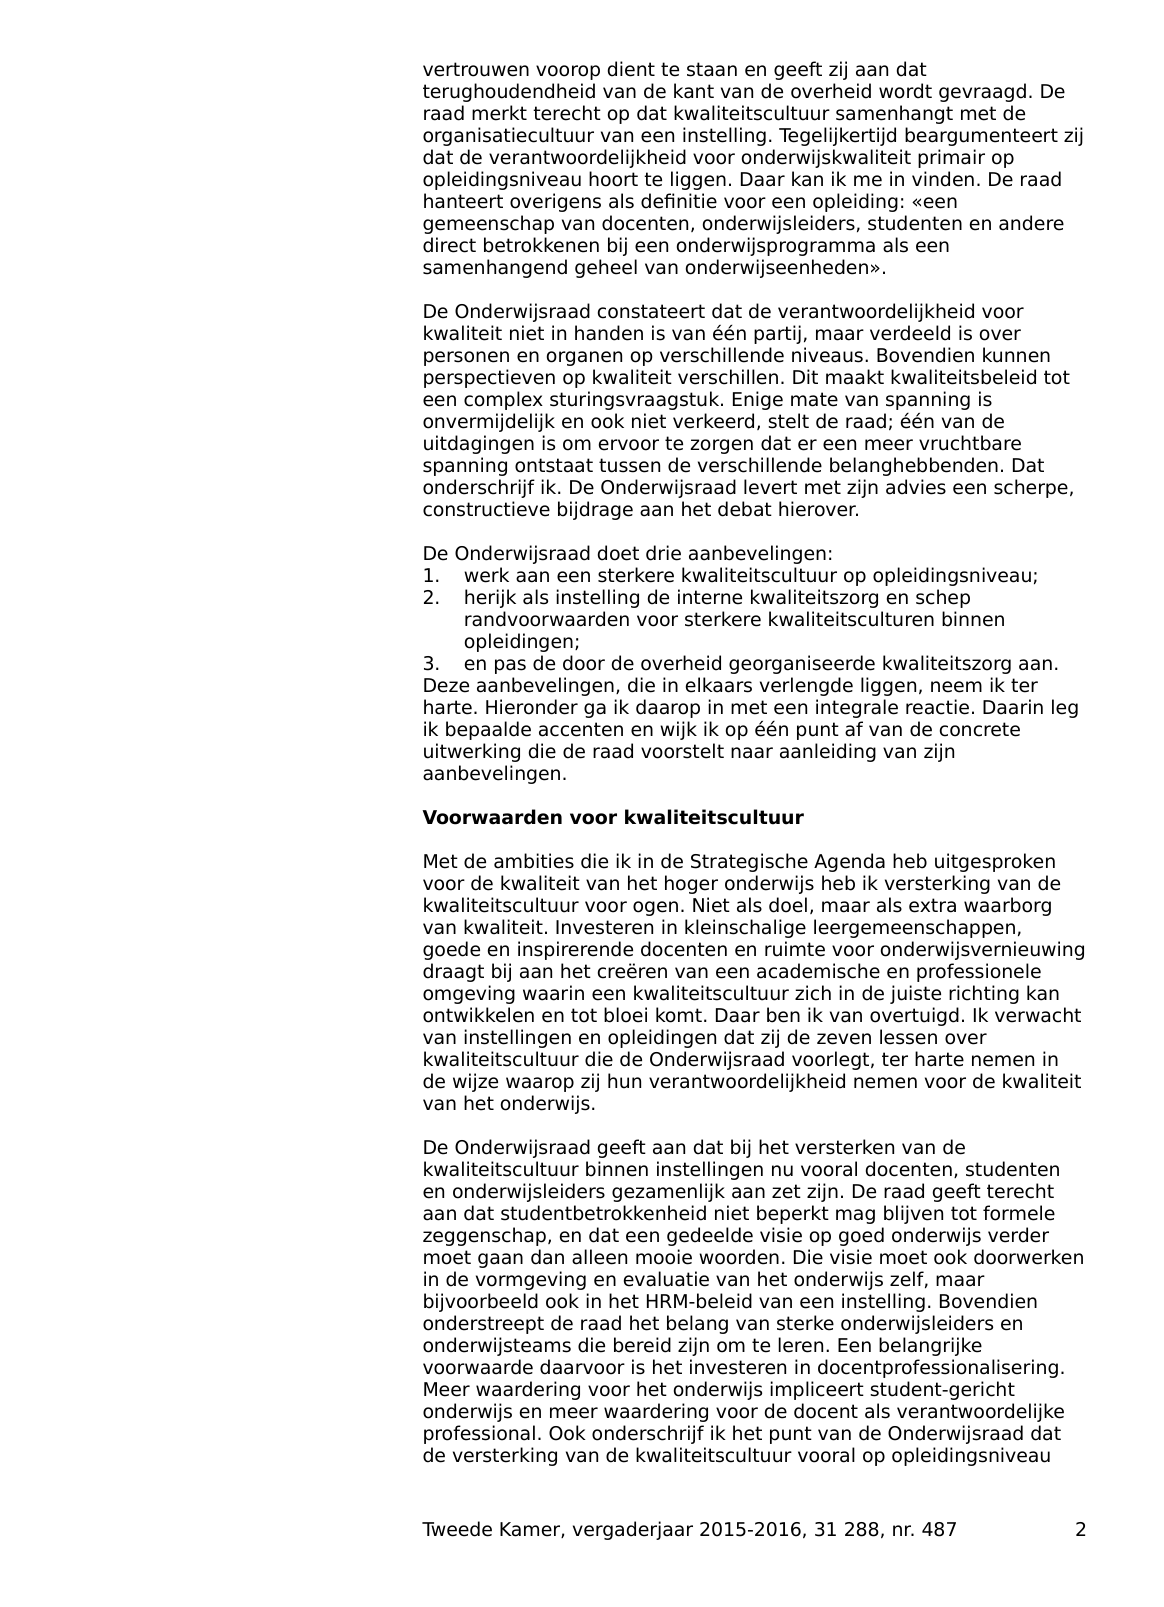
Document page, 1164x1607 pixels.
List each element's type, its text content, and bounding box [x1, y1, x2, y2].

text De Onderwijsraad constateert dat de verantwoordelijkheid voor kwaliteit niet in handen is van één partij, maar verdeeld is over personen en organen op verschillende niveaus. Bovendien kunnen perspectieven op kwaliteit verschillen. Dit maakt kwaliteitsbeleid tot een complex sturingsvraagstuk. Enige mate van spanning is onvermijdelijk en ook niet verkeerd, stelt de raad; één van de uitdagingen is om ervoor te zorgen dat er een meer vruchtbare spanning ontstaat tussen de verschillende belanghebbenden. Dat onderschrijf ik. De Onderwijsraad levert met zijn advies een scherpe, constructieve bijdrage aan het debat hierover. [422, 301, 1087, 521]
text De Onderwijsraad geeft aan dat bij het versterken van de kwaliteitscultuur binnen instellingen nu vooral docenten, studenten en onderwijsleiders gezamenlijk aan zet zijn. De raad geeft terecht aan dat studentbetrokkenheid niet beperkt mag blijven tot formele zeggenschap, en dat een gedeelde visie op goed onderwijs verder moet gaan dan alleen mooie woorden. Die visie moet ook doorwerken in de vormgeving en evaluatie van het onderwijs zelf, maar bijvoorbeeld ook in het HRM-beleid van een instelling. Bovendien onderstreept de raad het belang van sterke onderwijsleiders en onderwijsteams die bereid zijn om te leren. Een belangrijke voorwaarde daarvoor is het investeren in docentprofessionalisering. Meer waardering voor het onderwijs impliceert student-gericht onderwijs en meer waardering voor de docent als verantwoordelijke professional. Ook onderschrijf ik het punt van de Onderwijsraad dat de versterking van de kwaliteitscultuur vooral op opleidingsniveau [422, 1137, 1087, 1467]
text De Onderwijsraad doet drie aanbevelingen: [422, 543, 1087, 565]
text 2. herijk als instelling de interne kwaliteitszorg en schep randvoorwaarden voor sterkere kwaliteitsculturen binnen opleidingen; [422, 587, 1087, 653]
text 3. en pas de door de overheid georganiseerde kwaliteitszorg aan. [422, 653, 1087, 675]
text Deze aanbevelingen, die in elkaars verlengde liggen, neem ik ter harte. Hieronder ga ik daarop in met een integrale reactie. Daarin leg ik bepaalde accenten en wijk ik op één punt af van de concrete uitwerking die de raad voorstelt naar aanleiding van zijn aanbevelingen. [422, 675, 1087, 785]
text Met de ambities die ik in de Strategische Agenda heb uitgesproken voor de kwaliteit van het hoger onderwijs heb ik versterking van de kwaliteitscultuur voor ogen. Niet als doel, maar als extra waarborg van kwaliteit. Investeren in kleinschalige leergemeenschappen, goede en inspirerende docenten en ruimte voor onderwijsvernieuwing draagt bij aan het creëren van een academische en professionele omgeving waarin een kwaliteitscultuur zich in de juiste richting kan ontwikkelen en tot bloei komt. Daar ben ik van overtuigd. Ik verwacht van instellingen en opleidingen dat zij de zeven lessen over kwaliteitscultuur die de Onderwijsraad voorlegt, ter harte nemen in de wijze waarop zij hun verantwoordelijkheid nemen voor de kwaliteit van het onderwijs. [422, 851, 1087, 1115]
subtitle Voorwaarden voor kwaliteitscultuur [422, 807, 1087, 829]
text vertrouwen voorop dient te staan en geeft zij aan dat terughoudendheid van de kant van de overheid wordt gevraagd. De raad merkt terecht op dat kwaliteitscultuur samenhangt met de organisatiecultuur van een instelling. Tegelijkertijd beargumenteert zij dat de verantwoordelijkheid voor onderwijskwaliteit primair op opleidingsniveau hoort te liggen. Daar kan ik me in vinden. De raad hanteert overigens als definitie voor een opleiding: «een gemeenschap van docenten, onderwijsleiders, studenten en andere direct betrokkenen bij een onderwijsprogramma als een samenhangend geheel van onderwijseenheden». [422, 59, 1087, 279]
text 1. werk aan een sterkere kwaliteitscultuur op opleidingsniveau; [422, 565, 1087, 587]
